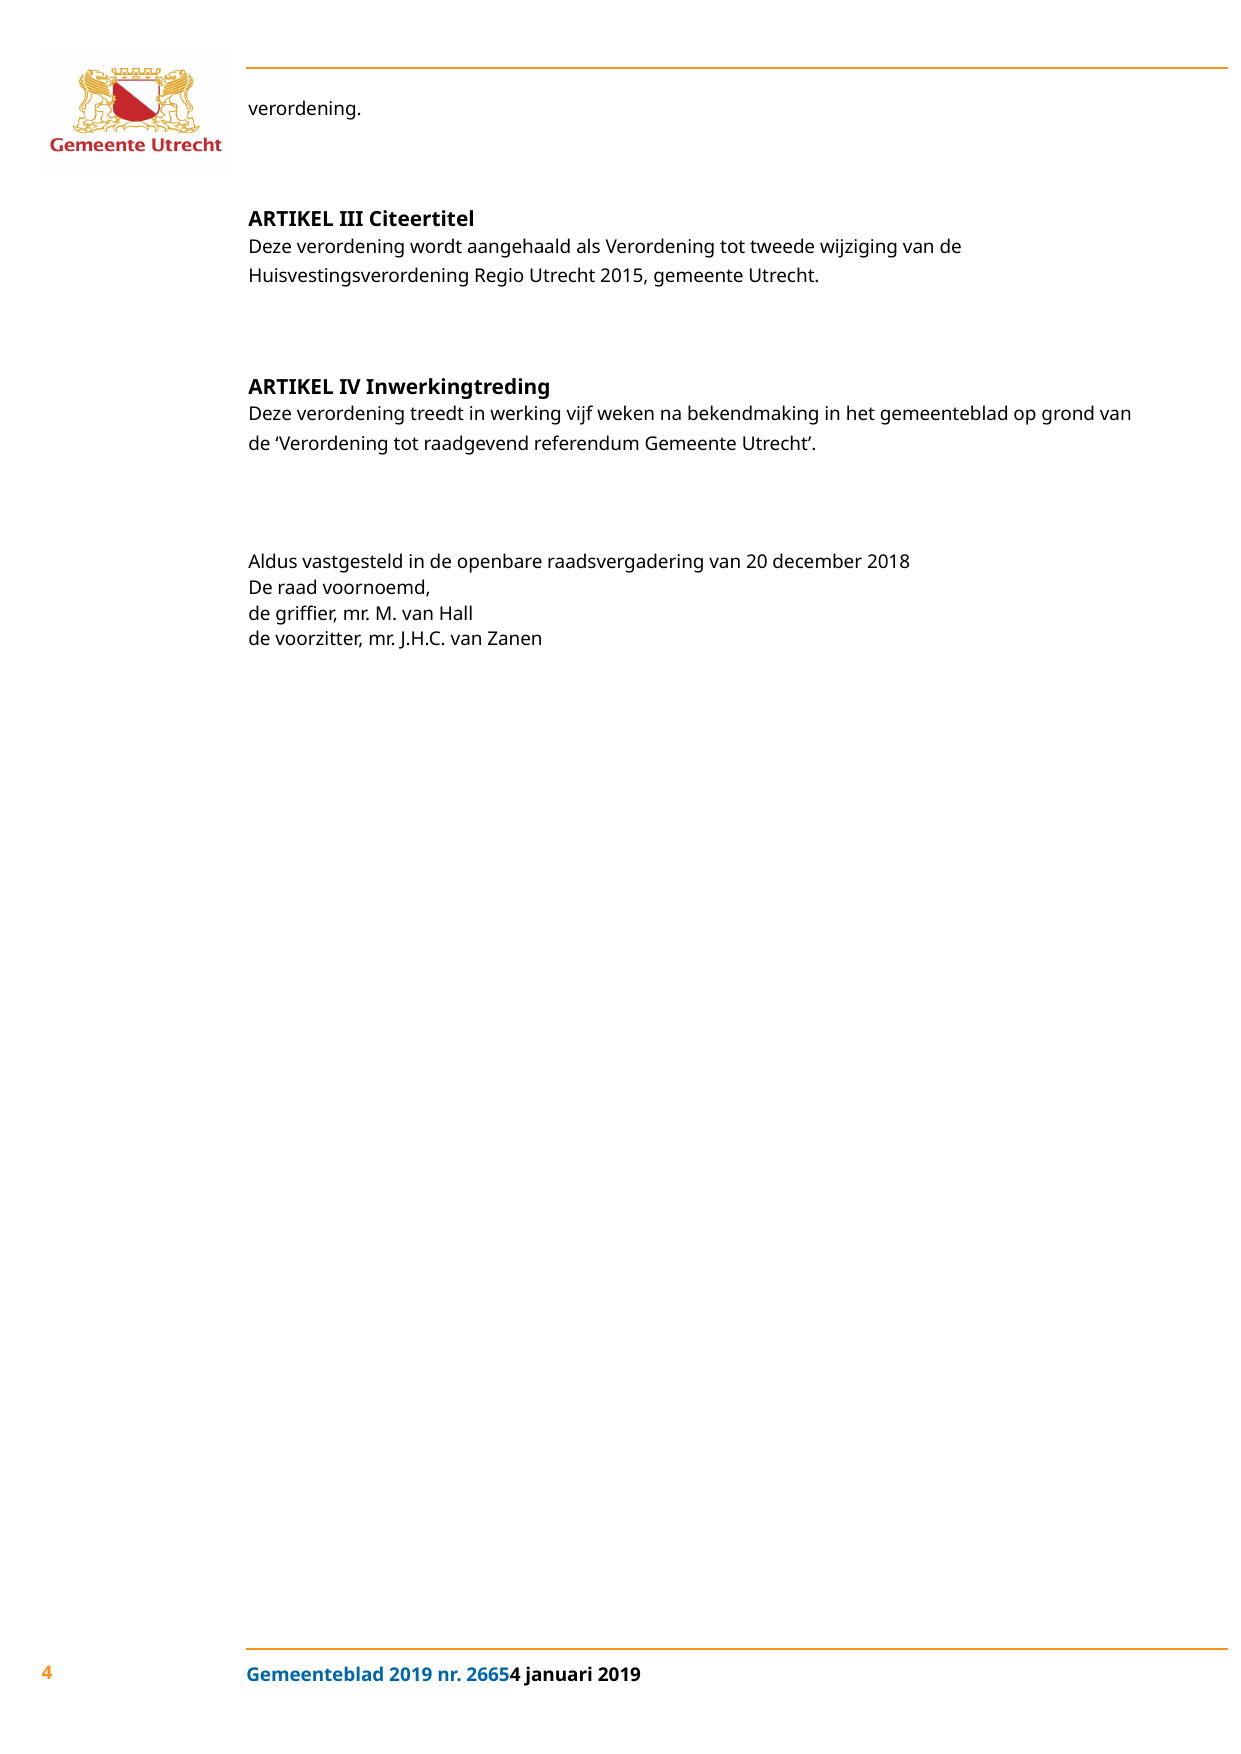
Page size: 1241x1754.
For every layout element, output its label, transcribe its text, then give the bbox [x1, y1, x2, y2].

text de griffier, mr. M. van Hall [248, 600, 1152, 626]
picture [41, 47, 231, 172]
text verordening. [248, 95, 1152, 121]
text Aldus vastgesteld in de openbare raadsvergadering van 20 december 2018 [248, 548, 1152, 574]
text de voorzitter, mr. J.H.C. van Zanen [248, 626, 1152, 651]
text ARTIKEL IV Inwerkingtreding [248, 372, 1152, 400]
text Deze verordening treedt in werking vijf weken na bekendmaking in het gemeenteblad op grond van de ‘Verordening tot raadgevend referendum Gemeente Utrecht’. [248, 400, 1152, 456]
text ARTIKEL III Citeertitel [248, 204, 1152, 233]
text De raad voornoemd, [248, 574, 1152, 600]
text Deze verordening wordt aangehaald als Verordening tot tweede wijziging van de Huisvestingsverordening Regio Utrecht 2015, gemeente Utrecht. [248, 233, 1152, 288]
